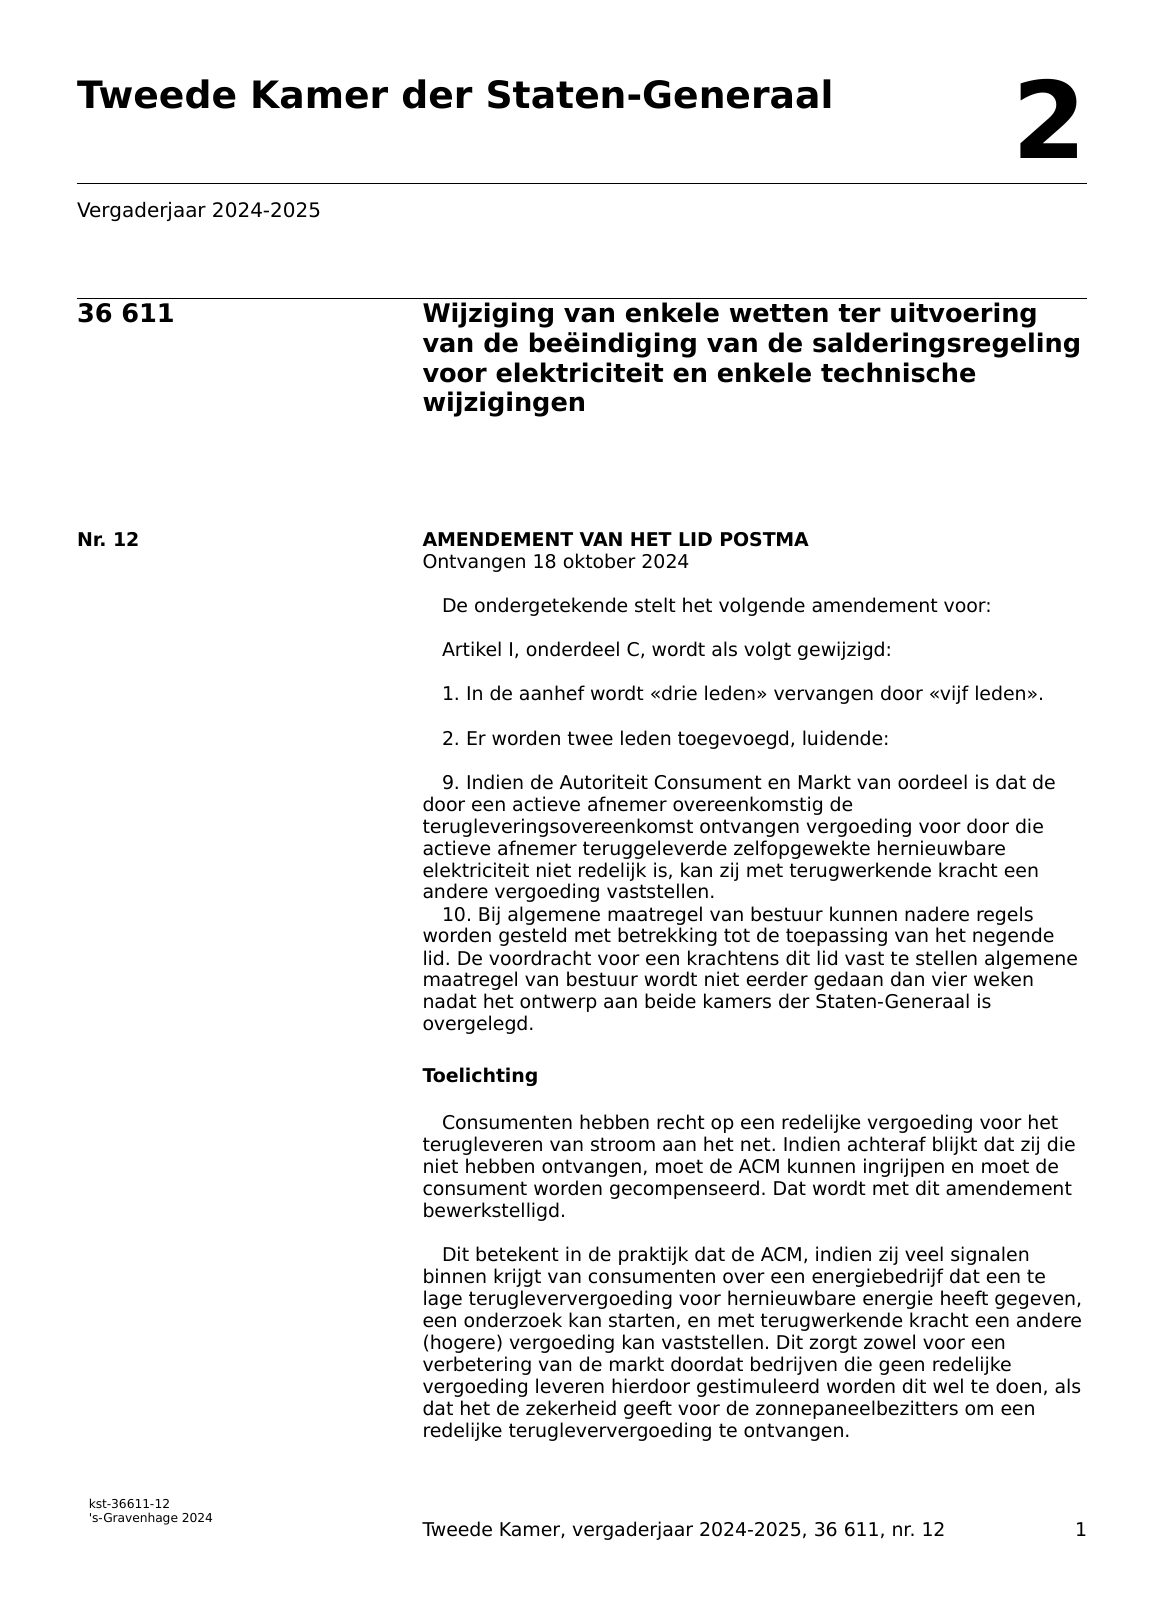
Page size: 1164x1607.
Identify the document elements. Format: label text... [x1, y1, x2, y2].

text De ondergetekende stelt het volgende amendement voor: [422, 595, 1087, 617]
text Ontvangen 18 oktober 2024 [422, 551, 1087, 573]
text 1. In de aanhef wordt «drie leden» vervangen door «vijf leden». [422, 683, 1087, 705]
subtitle Nr. 12 AMENDEMENT VAN HET LID POSTMA [77, 529, 1087, 551]
text kst-36611-12 [88, 1497, 323, 1511]
text Dit betekent in de praktijk dat de ACM, indien zij veel signalen binnen krijgt van consumenten over een energiebedrijf dat een te lage terugleververgoeding voor hernieuwbare energie heeft gegeven, een onderzoek kan starten, en met terugwerkende kracht een andere (hogere) vergoeding kan vaststellen. Dit zorgt zowel voor een verbetering van de markt doordat bedrijven die geen redelijke vergoeding leveren hierdoor gestimuleerd worden dit wel te doen, als dat het de zekerheid geeft voor de zonnepaneelbezitters om een redelijke terugleververgoeding te ontvangen. [422, 1244, 1087, 1442]
subtitle 36 611 Wijziging van enkele wetten ter uitvoering van de beëindiging van de salderingsregeling voor elektriciteit en enkele technische wijzigingen [77, 299, 1087, 418]
table_header Tweede Kamer der Staten-Generaal [77, 59, 886, 183]
text Artikel I, onderdeel C, wordt als volgt gewijzigd: [422, 639, 1087, 661]
text 9. Indien de Autoriteit Consument en Markt van oordeel is dat de door een actieve afnemer overeenkomstig de terugleveringsovereenkomst ontvangen vergoeding voor door die actieve afnemer teruggeleverde zelfopgewekte hernieuwbare elektriciteit niet redelijk is, kan zij met terugwerkende kracht een andere vergoeding vaststellen. [422, 772, 1087, 903]
table_cell Vergaderjaar 2024-2025 [77, 184, 1087, 298]
text Consumenten hebben recht op een redelijke vergoeding voor het terugleveren van stroom aan het net. Indien achteraf blijkt dat zij die niet hebben ontvangen, moet de ACM kunnen ingrijpen en moet de consument worden gecompenseerd. Dat wordt met dit amendement bewerkstelligd. [422, 1112, 1087, 1222]
subtitle Toelichting [422, 1065, 1087, 1087]
text 2. Er worden twee leden toegevoegd, luidende: [422, 727, 1087, 749]
text 's-Gravenhage 2024 [88, 1511, 323, 1525]
text 10. Bij algemene maatregel van bestuur kunnen nadere regels worden gesteld met betrekking tot de toepassing van het negende lid. De voordracht voor een krachtens dit lid vast te stellen algemene maatregel van bestuur wordt niet eerder gedaan dan vier weken nadat het ontwerp aan beide kamers der Staten-Generaal is overgelegd. [422, 903, 1087, 1035]
table_header 2 [886, 59, 1087, 183]
